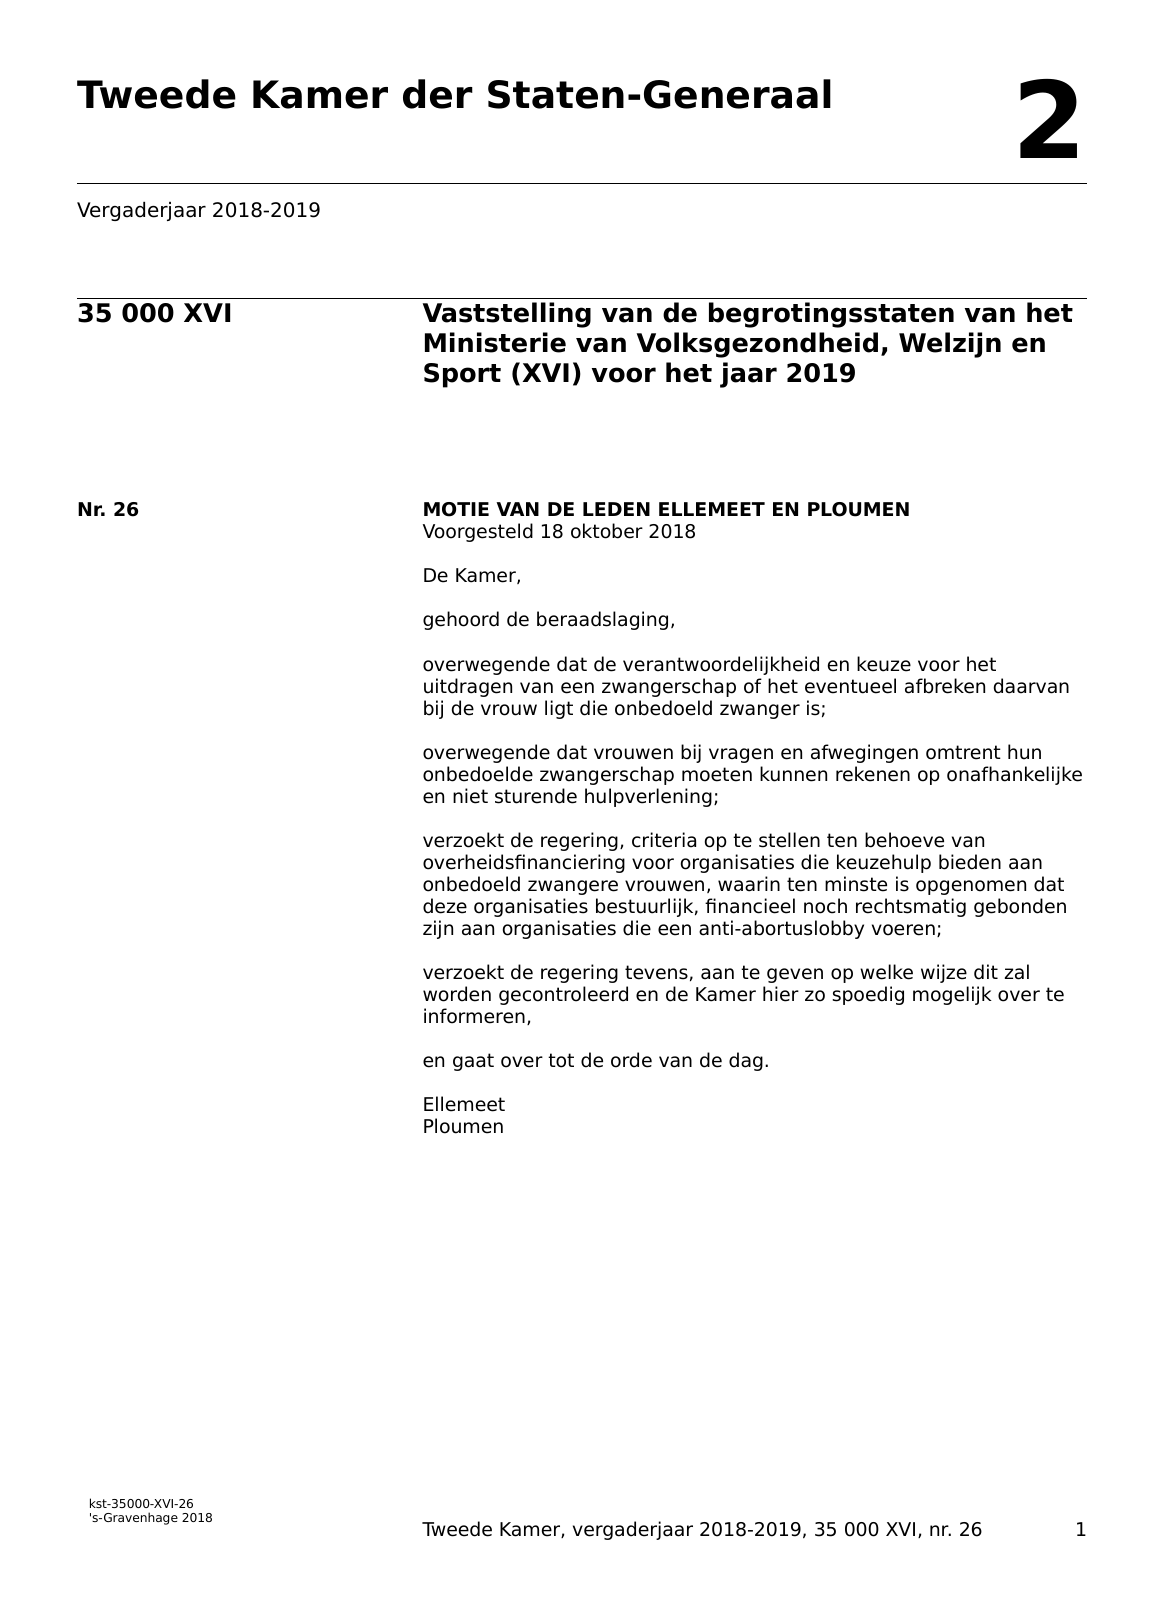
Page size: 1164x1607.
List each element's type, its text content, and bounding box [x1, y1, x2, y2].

text kst-35000-XVI-26 [88, 1497, 323, 1511]
table_header Tweede Kamer der Staten-Generaal [77, 59, 886, 183]
text verzoekt de regering tevens, aan te geven op welke wijze dit zal worden gecontroleerd en de Kamer hier zo spoedig mogelijk over te informeren, [422, 962, 1087, 1028]
text Voorgesteld 18 oktober 2018 [422, 521, 1087, 543]
text overwegende dat de verantwoordelijkheid en keuze voor het uitdragen van een zwangerschap of het eventueel afbreken daarvan bij de vrouw ligt die onbedoeld zwanger is; [422, 653, 1087, 719]
table_header 2 [886, 59, 1087, 183]
text gehoord de beraadslaging, [422, 609, 1087, 631]
subtitle Nr. 26 MOTIE VAN DE LEDEN ELLEMEET EN PLOUMEN [77, 499, 1087, 521]
text De Kamer, [422, 565, 1087, 587]
text overwegende dat vrouwen bij vragen en afwegingen omtrent hun onbedoelde zwangerschap moeten kunnen rekenen op onafhankelijke en niet sturende hulpverlening; [422, 742, 1087, 808]
text verzoekt de regering, criteria op te stellen ten behoeve van overheidsfinanciering voor organisaties die keuzehulp bieden aan onbedoeld zwangere vrouwen, waarin ten minste is opgenomen dat deze organisaties bestuurlijk, financieel noch rechtsmatig gebonden zijn aan organisaties die een anti-abortuslobby voeren; [422, 830, 1087, 940]
table_cell Vergaderjaar 2018-2019 [77, 184, 1087, 298]
text 's-Gravenhage 2018 [88, 1511, 323, 1525]
text Ellemeet [422, 1094, 1087, 1116]
text Ploumen [422, 1116, 1087, 1138]
subtitle 35 000 XVI Vaststelling van de begrotingsstaten van het Ministerie van Volksgezondheid, Welzijn en Sport (XVI) voor het jaar 2019 [77, 299, 1087, 388]
text en gaat over tot de orde van de dag. [422, 1050, 1087, 1072]
